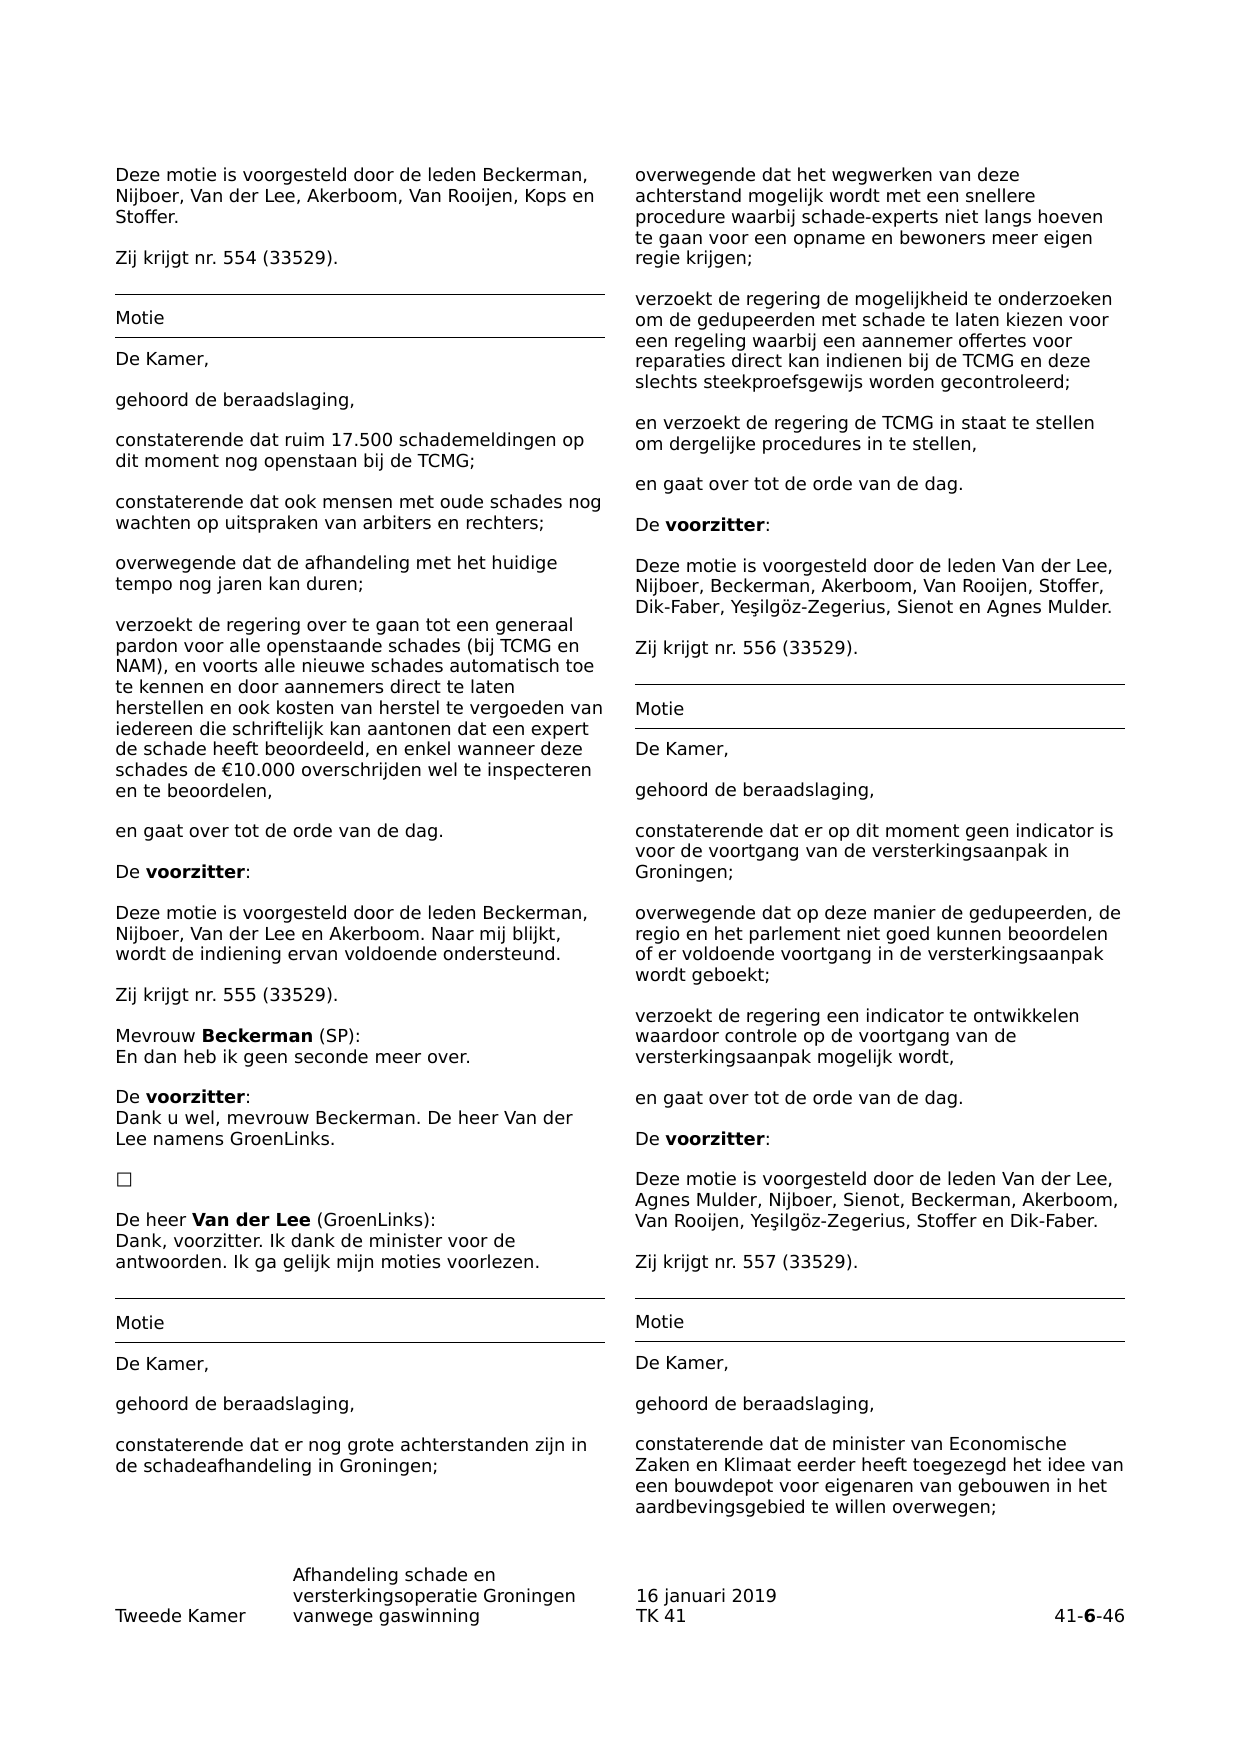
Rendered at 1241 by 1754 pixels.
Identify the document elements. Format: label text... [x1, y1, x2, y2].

text De voorzitter: [635, 1128, 1125, 1149]
text Deze motie is voorgesteld door de leden Van der Lee, Nijboer, Beckerman, Akerboom, Van Rooijen, Stoffer, Dik-Faber, Yeşilgöz-Zegerius, Sienot en Agnes Mulder. [635, 556, 1125, 618]
text constaterende dat de minister van Economische Zaken en Klimaat eerder heeft toegezegd het idee van een bouwdepot voor eigenaren van gebouwen in het aardbevingsgebied te willen overwegen; [635, 1434, 1125, 1517]
text Zij krijgt nr. 555 (33529). [115, 985, 605, 1006]
text constaterende dat ruim 17.500 schademeldingen op dit moment nog openstaan bij de TCMG; [115, 430, 605, 472]
text Motie [115, 308, 605, 329]
text overwegende dat het wegwerken van deze achterstand mogelijk wordt met een snellere procedure waarbij schade-experts niet langs hoeven te gaan voor een opname en bewoners meer eigen regie krijgen; [635, 165, 1125, 269]
text De Kamer, [115, 349, 605, 369]
text en verzoekt de regering de TCMG in staat te stellen om dergelijke procedures in te stellen, [635, 413, 1125, 454]
text constaterende dat er op dit moment geen indicator is voor de voortgang van de versterkingsaanpak in Groningen; [635, 821, 1125, 883]
text en gaat over tot de orde van de dag. [635, 1088, 1125, 1108]
text De voorzitter: [635, 515, 1125, 536]
text verzoekt de regering de mogelijkheid te onderzoeken om de gedupeerden met schade te laten kiezen voor een regeling waarbij een aannemer offertes voor reparaties direct kan indienen bij de TCMG en deze slechts steekproefsgewijs worden gecontroleerd; [635, 289, 1125, 393]
text Motie [115, 1313, 605, 1333]
text constaterende dat ook mensen met oude schades nog wachten op uitspraken van arbiters en rechters; [115, 492, 605, 533]
text En dan heb ik geen seconde meer over. [115, 1046, 605, 1067]
text Deze motie is voorgesteld door de leden Beckerman, Nijboer, Van der Lee en Akerboom. Naar mij blijkt, wordt de indiening ervan voldoende ondersteund. [115, 903, 605, 965]
text overwegende dat op deze manier de gedupeerden, de regio en het parlement niet goed kunnen beoordelen of er voldoende voortgang in de versterkingsaanpak wordt geboekt; [635, 903, 1125, 986]
text verzoekt de regering over te gaan tot een generaal pardon voor alle openstaande schades (bij TCMG en NAM), en voorts alle nieuwe schades automatisch toe te kennen en door aannemers direct te laten herstellen en ook kosten van herstel te vergoeden van iedereen die schriftelijk kan aantonen dat een expert de schade heeft beoordeeld, en enkel wanneer deze schades de €10.000 overschrijden wel te inspecteren en te beoordelen, [115, 615, 605, 801]
text constaterende dat er nog grote achterstanden zijn in de schadeafhandeling in Groningen; [115, 1435, 605, 1476]
text Deze motie is voorgesteld door de leden Van der Lee, Agnes Mulder, Nijboer, Sienot, Beckerman, Akerboom, Van Rooijen, Yeşilgöz-Zegerius, Stoffer en Dik-Faber. [635, 1169, 1125, 1231]
text gehoord de beraadslaging, [635, 780, 1125, 801]
text gehoord de beraadslaging, [115, 1394, 605, 1415]
text Motie [635, 1312, 1125, 1333]
text gehoord de beraadslaging, [115, 389, 605, 410]
text Zij krijgt nr. 557 (33529). [635, 1251, 1125, 1272]
text Dank u wel, mevrouw Beckerman. De heer Van der Lee namens GroenLinks. [115, 1108, 605, 1149]
text Motie [635, 698, 1125, 719]
text en gaat over tot de orde van de dag. [635, 474, 1125, 495]
text gehoord de beraadslaging, [635, 1393, 1125, 1414]
text Dank, voorzitter. Ik dank de minister voor de antwoorden. Ik ga gelijk mijn moties voorlezen. [115, 1231, 605, 1273]
text verzoekt de regering een indicator te ontwikkelen waardoor controle op de voortgang van de versterkingsaanpak mogelijk wordt, [635, 1006, 1125, 1068]
text De Kamer, [635, 1353, 1125, 1373]
text Mevrouw Beckerman (SP): [115, 1026, 605, 1046]
text ⬜ [115, 1169, 605, 1190]
text De voorzitter: [115, 862, 605, 883]
text overwegende dat de afhandeling met het huidige tempo nog jaren kan duren; [115, 553, 605, 595]
text De heer Van der Lee (GroenLinks): [115, 1210, 605, 1231]
text en gaat over tot de orde van de dag. [115, 821, 605, 842]
text De Kamer, [635, 739, 1125, 760]
text Deze motie is voorgesteld door de leden Beckerman, Nijboer, Van der Lee, Akerboom, Van Rooijen, Kops en Stoffer. [115, 165, 605, 227]
text De Kamer, [115, 1353, 605, 1374]
text Zij krijgt nr. 556 (33529). [635, 638, 1125, 658]
text De voorzitter: [115, 1087, 605, 1108]
text Zij krijgt nr. 554 (33529). [115, 247, 605, 268]
